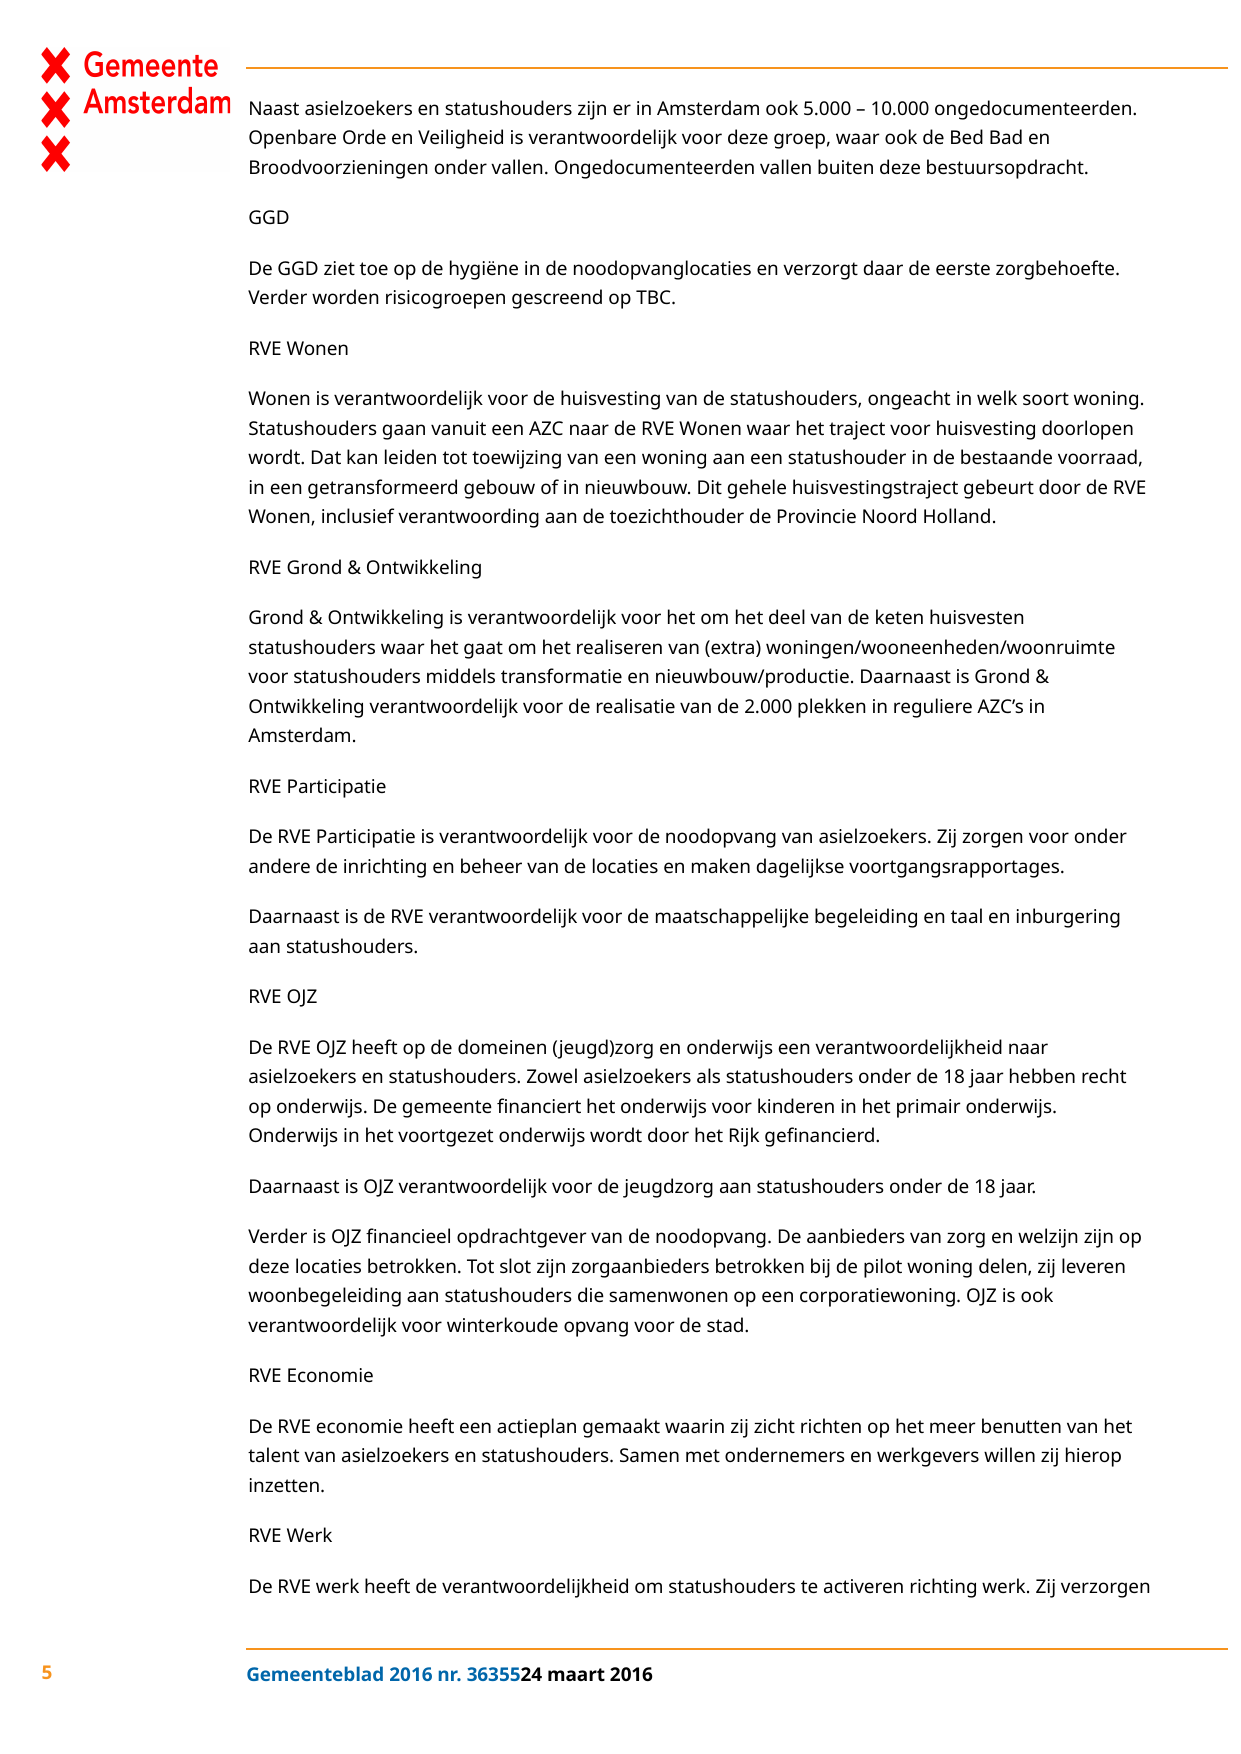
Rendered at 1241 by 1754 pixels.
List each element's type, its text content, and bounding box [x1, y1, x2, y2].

text RVE Grond & Ontwikkeling [248, 554, 1152, 580]
text De RVE Participatie is verantwoordelijk voor de noodopvang van asielzoekers. Zij zorgen voor onder andere de inrichting en beheer van de locaties en maken dagelijkse voortgangsrapportages. [248, 823, 1152, 879]
text RVE Economie [248, 1363, 1152, 1388]
text RVE Wonen [248, 335, 1152, 361]
picture [41, 47, 231, 172]
text De GGD ziet toe op de hygiëne in de noodopvanglocaties en verzorgt daar de eerste zorgbehoefte. Verder worden risicogroepen gescreend op TBC. [248, 255, 1152, 310]
text De RVE economie heeft een actieplan gemaakt waarin zij zicht richten op het meer benutten van het talent van asielzoekers en statushouders. Samen met ondernemers en werkgevers willen zij hierop inzetten. [248, 1413, 1152, 1498]
text Verder is OJZ financieel opdrachtgever van de noodopvang. De aanbieders van zorg en welzijn zijn op deze locaties betrokken. Tot slot zijn zorgaanbieders betrokken bij de pilot woning delen, zij leveren woonbegeleiding aan statushouders die samenwonen op een corporatiewoning. OJZ is ook verantwoordelijk voor winterkoude opvang voor de stad. [248, 1223, 1152, 1338]
text RVE OJZ [248, 983, 1152, 1009]
text RVE Werk [248, 1523, 1152, 1548]
text RVE Participatie [248, 773, 1152, 799]
text Naast asielzoekers en statushouders zijn er in Amsterdam ook 5.000 – 10.000 ongedocumenteerden. Openbare Orde en Veiligheid is verantwoordelijk voor deze groep, waar ook de Bed Bad en Broodvoorzieningen onder vallen. Ongedocumenteerden vallen buiten deze bestuursopdracht. [248, 95, 1152, 180]
text Daarnaast is OJZ verantwoordelijk voor de jeugdzorg aan statushouders onder de 18 jaar. [248, 1173, 1152, 1199]
text Wonen is verantwoordelijk voor de huisvesting van de statushouders, ongeacht in welk soort woning. Statushouders gaan vanuit een AZC naar de RVE Wonen waar het traject voor huisvesting doorlopen wordt. Dat kan leiden tot toewijzing van een woning aan een statushouder in de bestaande voorraad, in een getransformeerd gebouw of in nieuwbouw. Dit gehele huisvestingstraject gebeurt door de RVE Wonen, inclusief verantwoording aan de toezichthouder de Provincie Noord Holland. [248, 385, 1152, 529]
text De RVE werk heeft de verantwoordelijkheid om statushouders te activeren richting werk. Zij verzorgen [248, 1573, 1152, 1599]
text Grond & Ontwikkeling is verantwoordelijk voor het om het deel van de keten huisvesten statushouders waar het gaat om het realiseren van (extra) woningen/wooneenheden/woonruimte voor statushouders middels transformatie en nieuwbouw/productie. Daarnaast is Grond & Ontwikkeling verantwoordelijk voor de realisatie van de 2.000 plekken in reguliere AZC’s in Amsterdam. [248, 604, 1152, 748]
text Daarnaast is de RVE verantwoordelijk voor de maatschappelijke begeleiding en taal en inburgering aan statushouders. [248, 903, 1152, 959]
text De RVE OJZ heeft op de domeinen (jeugd)zorg en onderwijs een verantwoordelijkheid naar asielzoekers en statushouders. Zowel asielzoekers als statushouders onder de 18 jaar hebben recht op onderwijs. De gemeente financiert het onderwijs voor kinderen in het primair onderwijs. Onderwijs in het voortgezet onderwijs wordt door het Rijk gefinancierd. [248, 1034, 1152, 1148]
text GGD [248, 204, 1152, 230]
